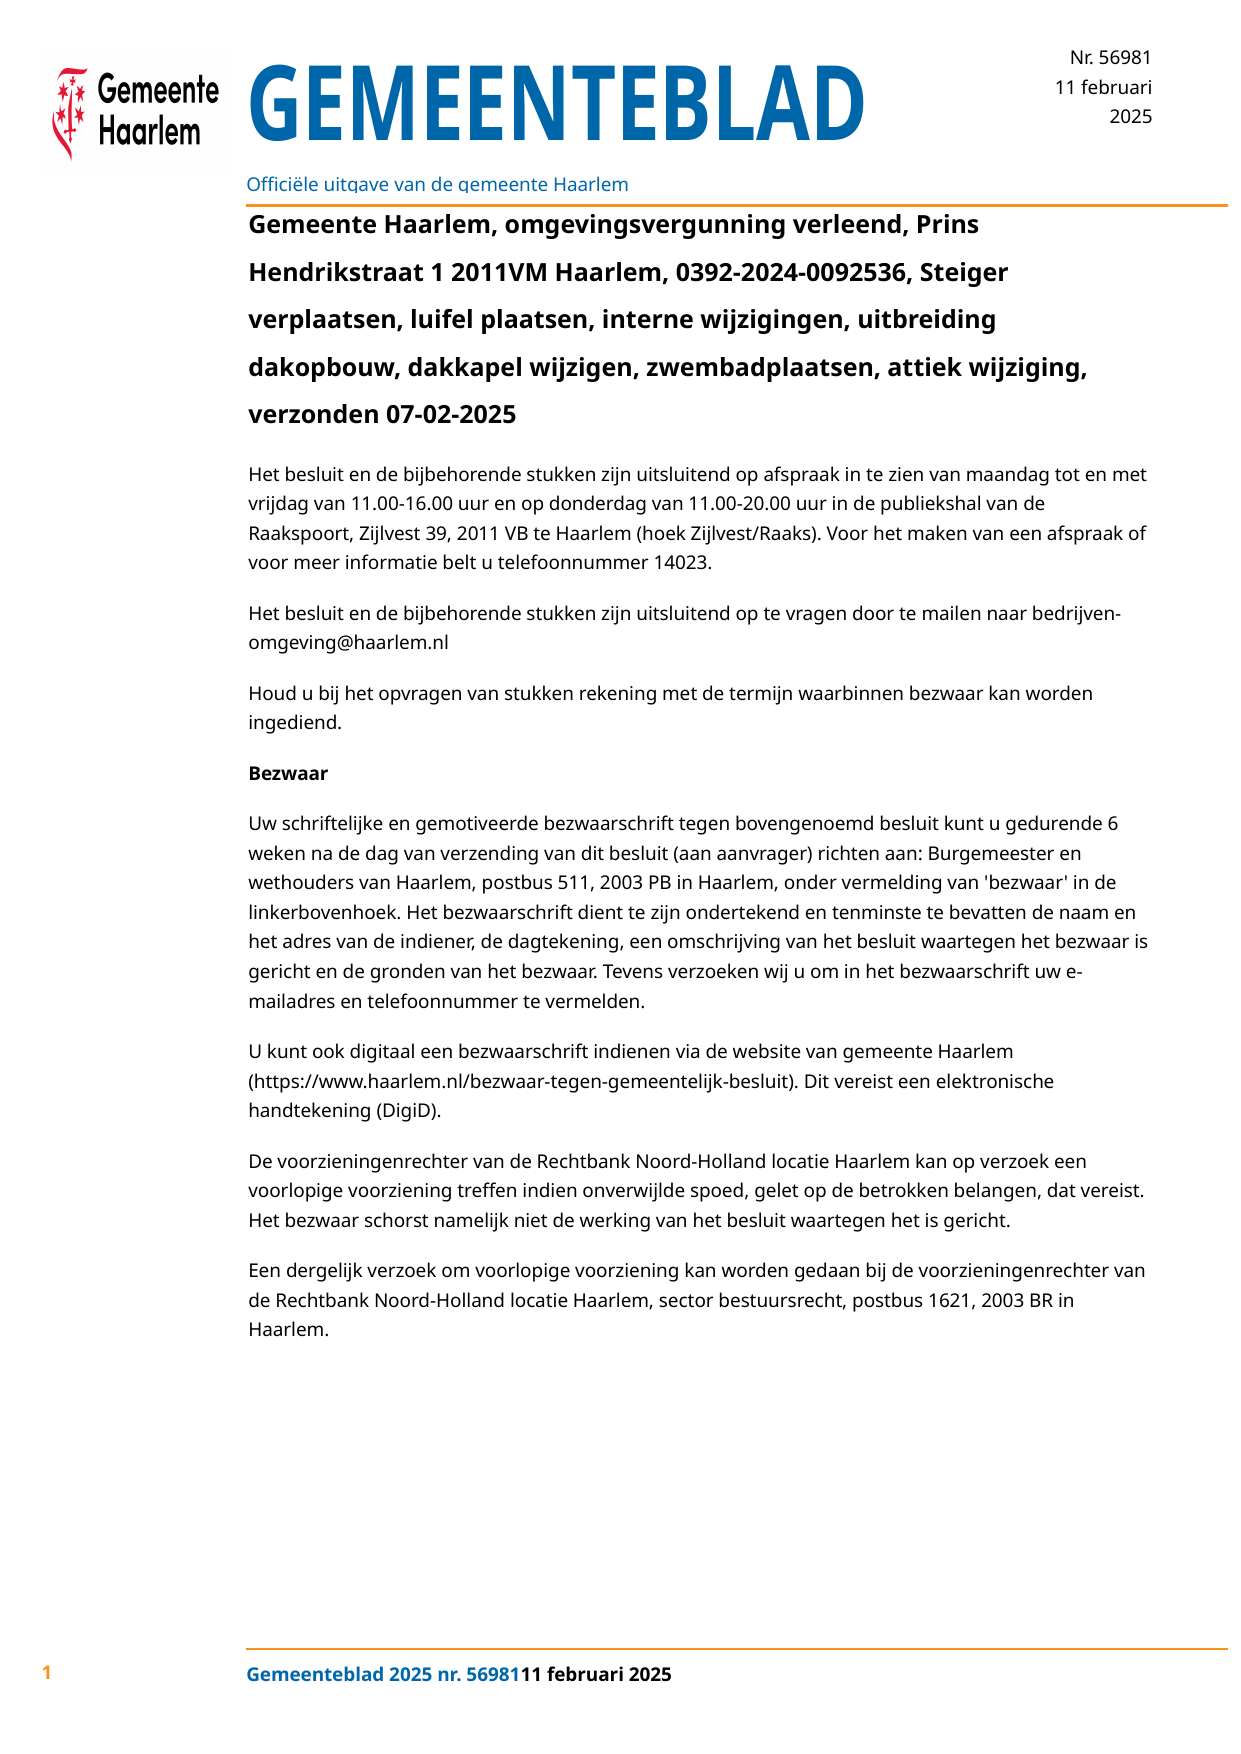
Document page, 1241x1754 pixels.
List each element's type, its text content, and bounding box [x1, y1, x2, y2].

text Het besluit en de bijbehorende stukken zijn uitsluitend op te vragen door te mailen naar bedrijven-omgeving@haarlem.nl [248, 600, 1152, 655]
text De voorzieningenrechter van de Rechtbank Noord-Holland locatie Haarlem kan op verzoek een voorlopige voorziening treffen indien onverwijlde spoed, gelet op de betrokken belangen, dat vereist. Het bezwaar schorst namelijk niet de werking van het besluit waartegen het is gericht. [248, 1148, 1152, 1233]
text Uw schriftelijke en gemotiveerde bezwaarschrift tegen bovengenoemd besluit kunt u gedurende 6 weken na de dag van verzending van dit besluit (aan aanvrager) richten aan: Burgemeester en wethouders van Haarlem, postbus 511, 2003 PB in Haarlem, onder vermelding van 'bezwaar' in de linkerbovenhoek. Het bezwaarschrift dient te zijn ondertekend en tenminste te bevatten de naam en het adres van de indiener, de dagtekening, een omschrijving van het besluit waartegen het bezwaar is gericht en de gronden van het bezwaar. Tevens verzoeken wij u om in het bezwaarschrift uw e-mailadres en telefoonnummer te vermelden. [248, 810, 1152, 1013]
text Gemeente Haarlem, omgevingsvergunning verleend, Prins Hendrikstraat 1 2011VM Haarlem, 0392-2024-0092536, Steiger verplaatsen, luifel plaatsen, interne wijzigingen, uitbreiding dakopbouw, dakkapel wijzigen, zwembadplaatsen, attiek wijziging, verzonden 07-02-2025 [248, 207, 1152, 431]
text Houd u bij het opvragen van stukken rekening met de termijn waarbinnen bezwaar kan worden ingediend. [248, 680, 1152, 735]
picture [41, 47, 231, 172]
text Het besluit en de bijbehorende stukken zijn uitsluitend op afspraak in te zien van maandag tot en met vrijdag van 11.00-16.00 uur en op donderdag van 11.00-20.00 uur in de publiekshal van de Raakspoort, Zijlvest 39, 2011 VB te Haarlem (hoek Zijlvest/Raaks). Voor het maken van een afspraak of voor meer informatie belt u telefoonnummer 14023. [248, 461, 1152, 575]
text Een dergelijk verzoek om voorlopige voorziening kan worden gedaan bij de voorzieningenrechter van de Rechtbank Noord-Holland locatie Haarlem, sector bestuursrecht, postbus 1621, 2003 BR in Haarlem. [248, 1257, 1152, 1342]
text U kunt ook digitaal een bezwaarschrift indienen via de website van gemeente Haarlem (https://www.haarlem.nl/bezwaar-tegen-gemeentelijk-besluit). Dit vereist een elektronische handtekening (DigiD). [248, 1038, 1152, 1123]
text Bezwaar [248, 760, 1152, 786]
